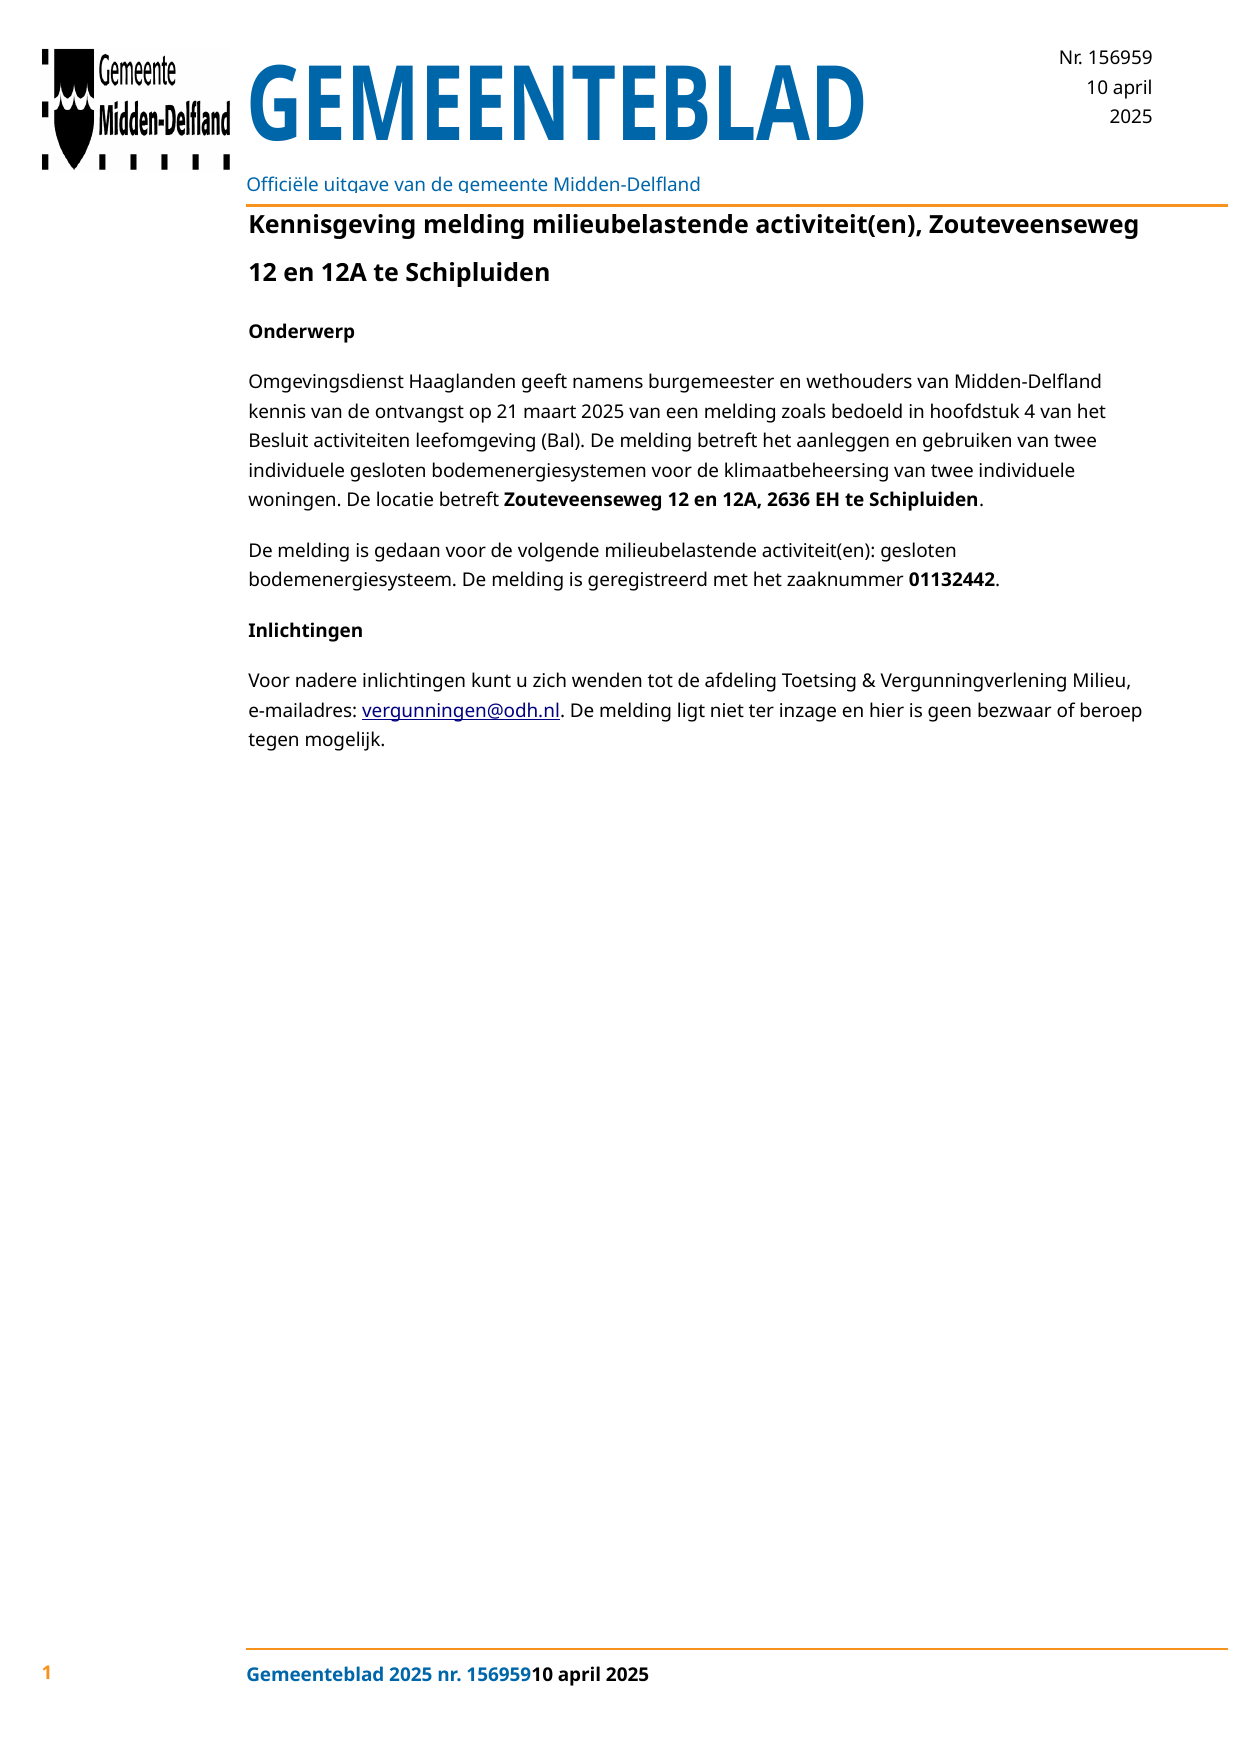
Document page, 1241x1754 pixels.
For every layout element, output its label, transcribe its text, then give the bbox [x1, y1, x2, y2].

text De melding is gedaan voor de volgende milieubelastende activiteit(en): gesloten bodemenergiesysteem. De melding is geregistreerd met het zaaknummer 01132442. [248, 537, 1152, 592]
text Voor nadere inlichtingen kunt u zich wenden tot de afdeling Toetsing & Vergunningverlening Milieu, e-mailadres: vergunningen@odh.nl. De melding ligt niet ter inzage en hier is geen bezwaar of beroep tegen mogelijk. [248, 667, 1152, 752]
picture [41, 47, 231, 172]
text Omgevingsdienst Haaglanden geeft namens burgemeester en wethouders van Midden-Delfland kennis van de ontvangst op 21 maart 2025 van een melding zoals bedoeld in hoofdstuk 4 van het Besluit activiteiten leefomgeving (Bal). De melding betreft het aanleggen en gebruiken van twee individuele gesloten bodemenergiesystemen voor de klimaatbeheersing van twee individuele woningen. De locatie betreft Zouteveenseweg 12 en 12A, 2636 EH te Schipluiden. [248, 368, 1152, 512]
text Kennisgeving melding milieubelastende activiteit(en), Zouteveenseweg 12 en 12A te Schipluiden [248, 207, 1152, 288]
text Onderwerp [248, 318, 1152, 344]
text Inlichtingen [248, 617, 1152, 643]
